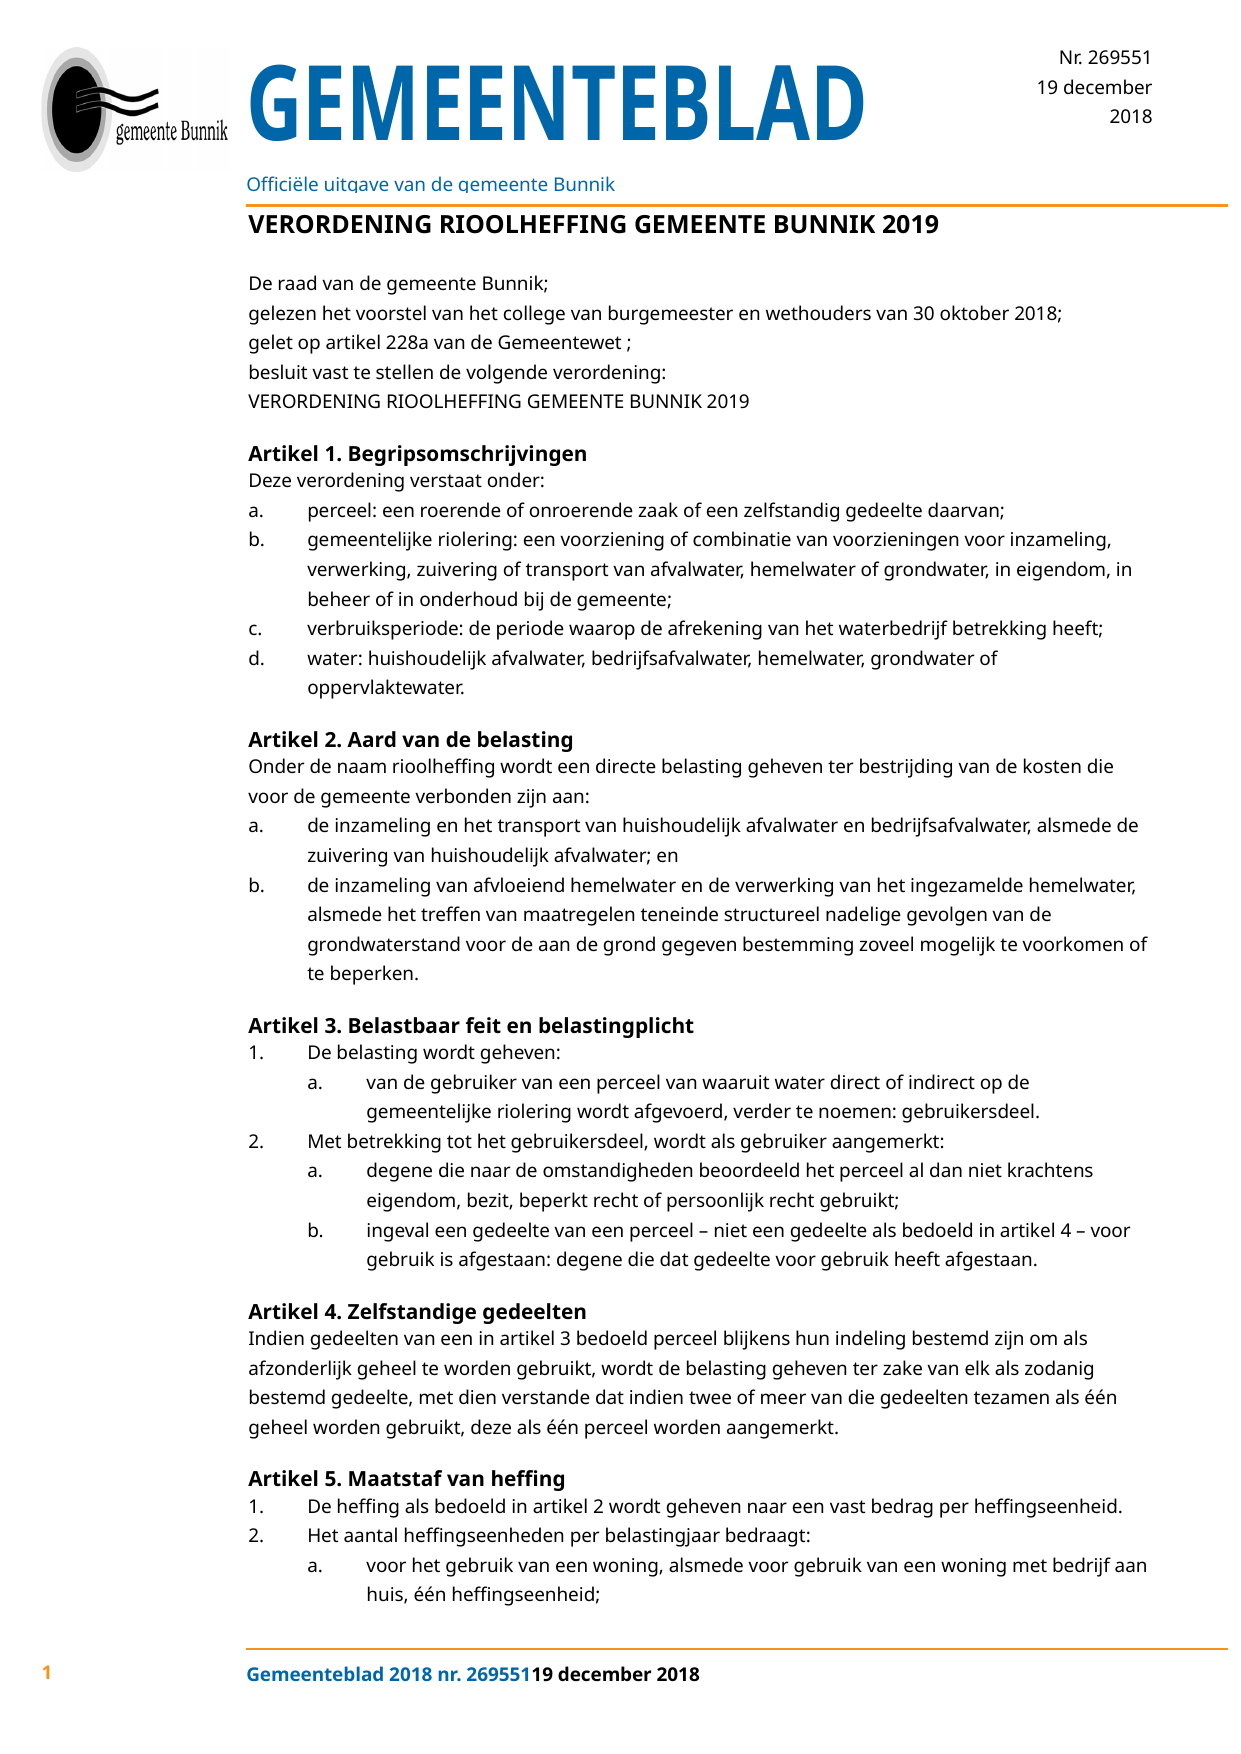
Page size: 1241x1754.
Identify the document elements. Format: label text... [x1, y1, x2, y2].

text Artikel 1. Begripsomschrijvingen [248, 439, 1152, 467]
list Het aantal heffingseenheden per belastingjaar bedraagt: [248, 1522, 1152, 1548]
list verbruiksperiode: de periode waarop de afrekening van het waterbedrijf betrekking heeft; [248, 615, 1152, 641]
picture [41, 47, 231, 172]
text Artikel 5. Maatstaf van heffing [248, 1464, 1152, 1493]
list gemeentelijke riolering: een voorziening of combinatie van voorzieningen voor inzameling, verwerking, zuivering of transport van afvalwater, hemelwater of grondwater, in eigendom, in beheer of in onderhoud bij de gemeente; [248, 527, 1152, 612]
text Artikel 4. Zelfstandige gedeelten [248, 1297, 1152, 1325]
list De heffing als bedoeld in artikel 2 wordt geheven naar een vast bedrag per heffingseenheid. [248, 1493, 1152, 1519]
text Artikel 3. Belastbaar feit en belastingplicht [248, 1011, 1152, 1039]
text Indien gedeelten van een in artikel 3 bedoeld perceel blijkens hun indeling bestemd zijn om als afzonderlijk geheel te worden gebruikt, wordt de belasting geheven ter zake van elk als zodanig bestemd gedeelte, met dien verstande dat indien twee of meer van die gedeelten tezamen als één geheel worden gebruikt, deze als één perceel worden aangemerkt. [248, 1325, 1152, 1440]
text De raad van de gemeente Bunnik; [248, 270, 1152, 296]
text Onder de naam rioolheffing wordt een directe belasting geheven ter bestrijding van de kosten die voor de gemeente verbonden zijn aan: [248, 753, 1152, 809]
text besluit vast te stellen de volgende verordening: [248, 359, 1152, 385]
list water: huishoudelijk afvalwater, bedrijfsafvalwater, hemelwater, grondwater of oppervlaktewater. [248, 645, 1152, 700]
list de inzameling van afvloeiend hemelwater en de verwerking van het ingezamelde hemelwater, alsmede het treffen van maatregelen teneinde structureel nadelige gevolgen van de grondwaterstand voor de aan de grond gegeven bestemming zoveel mogelijk te voorkomen of te beperken. [248, 872, 1152, 986]
text Artikel 2. Aard van de belasting [248, 725, 1152, 753]
text gelet op artikel 228a van de Gemeentewet ; [248, 329, 1152, 355]
text Deze verordening verstaat onder: [248, 467, 1152, 493]
list ingeval een gedeelte van een perceel – niet een gedeelte als bedoeld in artikel 4 – voor gebruik is afgestaan: degene die dat gedeelte voor gebruik heeft afgestaan. [307, 1217, 1152, 1272]
list De belasting wordt geheven: [248, 1039, 1152, 1065]
list de inzameling en het transport van huishoudelijk afvalwater en bedrijfsafvalwater, alsmede de zuivering van huishoudelijk afvalwater; en [248, 813, 1152, 868]
list van de gebruiker van een perceel van waaruit water direct of indirect op de gemeentelijke riolering wordt afgevoerd, verder te noemen: gebruikersdeel. [307, 1069, 1152, 1124]
text gelezen het voorstel van het college van burgemeester en wethouders van 30 oktober 2018; [248, 300, 1152, 326]
text VERORDENING RIOOLHEFFING GEMEENTE BUNNIK 2019 [248, 207, 1152, 241]
list degene die naar de omstandigheden beoordeeld het perceel al dan niet krachtens eigendom, bezit, beperkt recht of persoonlijk recht gebruikt; [307, 1158, 1152, 1213]
list Met betrekking tot het gebruikersdeel, wordt als gebruiker aangemerkt: [248, 1128, 1152, 1154]
list voor het gebruik van een woning, alsmede voor gebruik van een woning met bedrijf aan huis, één heffingseenheid; [307, 1552, 1152, 1607]
text VERORDENING RIOOLHEFFING GEMEENTE BUNNIK 2019 [248, 389, 1152, 414]
list perceel: een roerende of onroerende zaak of een zelfstandig gedeelte daarvan; [248, 497, 1152, 523]
